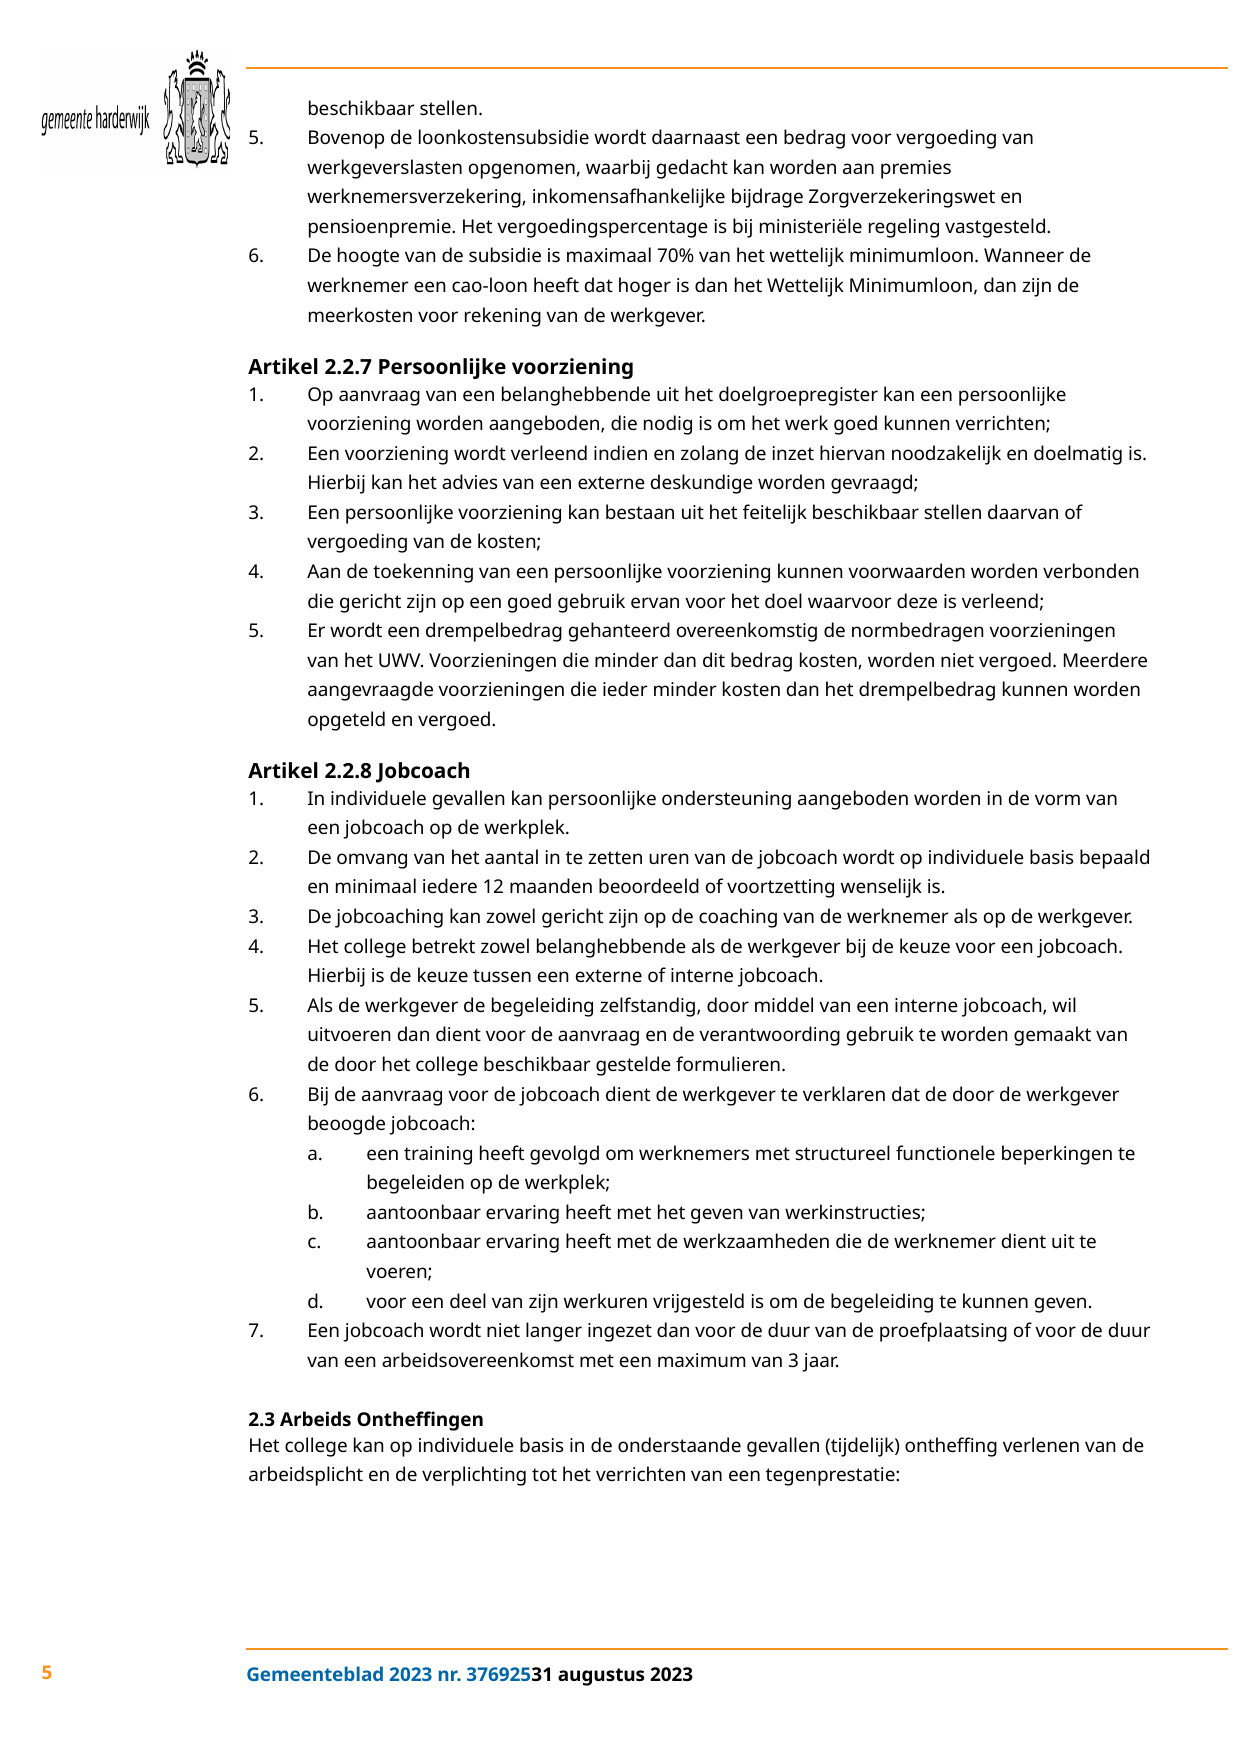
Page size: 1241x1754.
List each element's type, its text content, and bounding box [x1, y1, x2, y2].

list een training heeft gevolgd om werknemers met structureel functionele beperkingen te begeleiden op de werkplek; [307, 1140, 1152, 1195]
list Aan de toekenning van een persoonlijke voorziening kunnen voorwaarden worden verbonden die gericht zijn op een goed gebruik ervan voor het doel waarvoor deze is verleend; [248, 558, 1152, 613]
list Bij de aanvraag voor de jobcoach dient de werkgever te verklaren dat de door de werkgever beoogde jobcoach: [248, 1081, 1152, 1136]
text Het college kan op individuele basis in de onderstaande gevallen (tijdelijk) ontheffing verlenen van de arbeidsplicht en de verplichting tot het verrichten van een tegenprestatie: [248, 1432, 1152, 1487]
list Als de werkgever de begeleiding zelfstandig, door middel van een interne jobcoach, wil uitvoeren dan dient voor de aanvraag en de verantwoording gebruik te worden gemaakt van de door het college beschikbaar gestelde formulieren. [248, 992, 1152, 1077]
list Een voorziening wordt verleend indien en zolang de inzet hiervan noodzakelijk en doelmatig is. Hierbij kan het advies van een externe deskundige worden gevraagd; [248, 440, 1152, 495]
list Op aanvraag van een belanghebbende uit het doelgroepregister kan een persoonlijke voorziening worden aangeboden, die nodig is om het werk goed kunnen verrichten; [248, 381, 1152, 436]
picture [41, 47, 231, 172]
list De hoogte van de subsidie is maximaal 70% van het wettelijk minimumloon. Wanneer de werknemer een cao-loon heeft dat hoger is dan het Wettelijk Minimumloon, dan zijn de meerkosten voor rekening van de werkgever. [248, 243, 1152, 328]
list Een persoonlijke voorziening kan bestaan uit het feitelijk beschikbaar stellen daarvan of vergoeding van de kosten; [248, 499, 1152, 554]
list Een jobcoach wordt niet langer ingezet dan voor de duur van de proefplaatsing of voor de duur van een arbeidsovereenkomst met een maximum van 3 jaar. [248, 1317, 1152, 1373]
text Artikel 2.2.7 Persoonlijke voorziening [248, 352, 1152, 381]
list De jobcoaching kan zowel gericht zijn op de coaching van de werknemer als op de werkgever. [248, 903, 1152, 929]
list aantoonbaar ervaring heeft met het geven van werkinstructies; [307, 1199, 1152, 1225]
list voor een deel van zijn werkuren vrijgesteld is om de begeleiding te kunnen geven. [307, 1288, 1152, 1314]
list Er wordt een drempelbedrag gehanteerd overeenkomstig de normbedragen voorzieningen van het UWV. Voorzieningen die minder dan dit bedrag kosten, worden niet vergoed. Meerdere aangevraagde voorzieningen die ieder minder kosten dan het drempelbedrag kunnen worden opgeteld en vergoed. [248, 617, 1152, 732]
text 2.3 Arbeids Ontheffingen [248, 1406, 1152, 1432]
list beschikbaar stellen. [248, 95, 1152, 121]
text Artikel 2.2.8 Jobcoach [248, 757, 1152, 785]
list aantoonbaar ervaring heeft met de werkzaamheden die de werknemer dient uit te voeren; [307, 1229, 1152, 1284]
list Bovenop de loonkostensubsidie wordt daarnaast een bedrag voor vergoeding van werkgeverslasten opgenomen, waarbij gedacht kan worden aan premies werknemersverzekering, inkomensafhankelijke bijdrage Zorgverzekeringswet en pensioenpremie. Het vergoedingspercentage is bij ministeriële regeling vastgesteld. [248, 124, 1152, 239]
list In individuele gevallen kan persoonlijke ondersteuning aangeboden worden in de vorm van een jobcoach op de werkplek. [248, 785, 1152, 840]
list Het college betrekt zowel belanghebbende als de werkgever bij de keuze voor een jobcoach. Hierbij is de keuze tussen een externe of interne jobcoach. [248, 933, 1152, 988]
list De omvang van het aantal in te zetten uren van de jobcoach wordt op individuele basis bepaald en minimaal iedere 12 maanden beoordeeld of voortzetting wenselijk is. [248, 844, 1152, 899]
